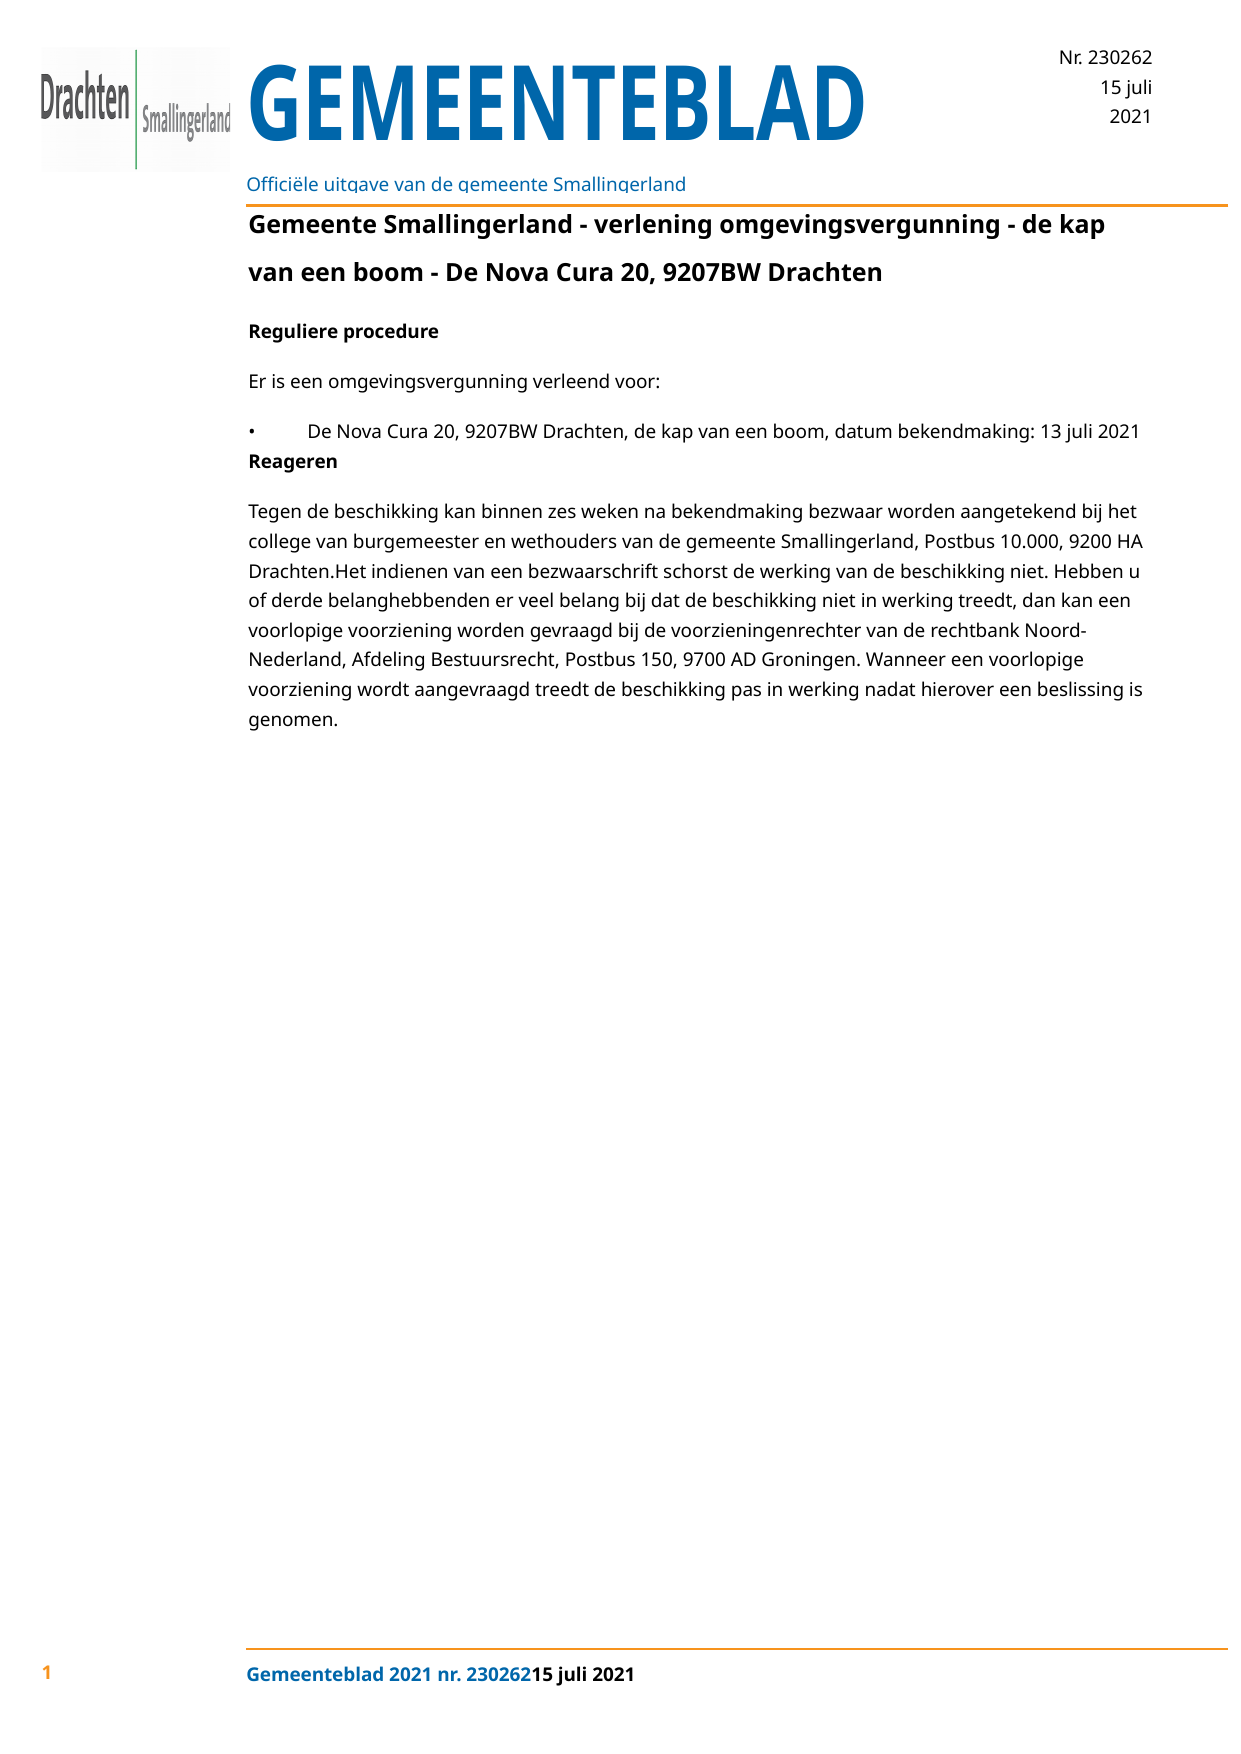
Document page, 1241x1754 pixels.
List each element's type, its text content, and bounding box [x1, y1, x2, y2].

text Tegen de beschikking kan binnen zes weken na bekendmaking bezwaar worden aangetekend bij het college van burgemeester en wethouders van de gemeente Smallingerland, Postbus 10.000, 9200 HA Drachten.Het indienen van een bezwaarschrift schorst de werking van de beschikking niet. Hebben u of derde belanghebbenden er veel belang bij dat de beschikking niet in werking treedt, dan kan een voorlopige voorziening worden gevraagd bij de voorzieningenrechter van de rechtbank Noord-Nederland, Afdeling Bestuursrecht, Postbus 150, 9700 AD Groningen. Wanneer een voorlopige voorziening wordt aangevraagd treedt de beschikking pas in werking nadat hierover een beslissing is genomen. [248, 499, 1152, 732]
text Er is een omgevingsvergunning verleend voor: [248, 368, 1152, 394]
text Reageren [248, 448, 1152, 474]
list De Nova Cura 20, 9207BW Drachten, de kap van een boom, datum bekendmaking: 13 juli 2021 [248, 419, 1152, 444]
text Reguliere procedure [248, 318, 1152, 344]
picture [41, 47, 231, 172]
text Gemeente Smallingerland - verlening omgevingsvergunning - de kap van een boom - De Nova Cura 20, 9207BW Drachten [248, 207, 1152, 288]
